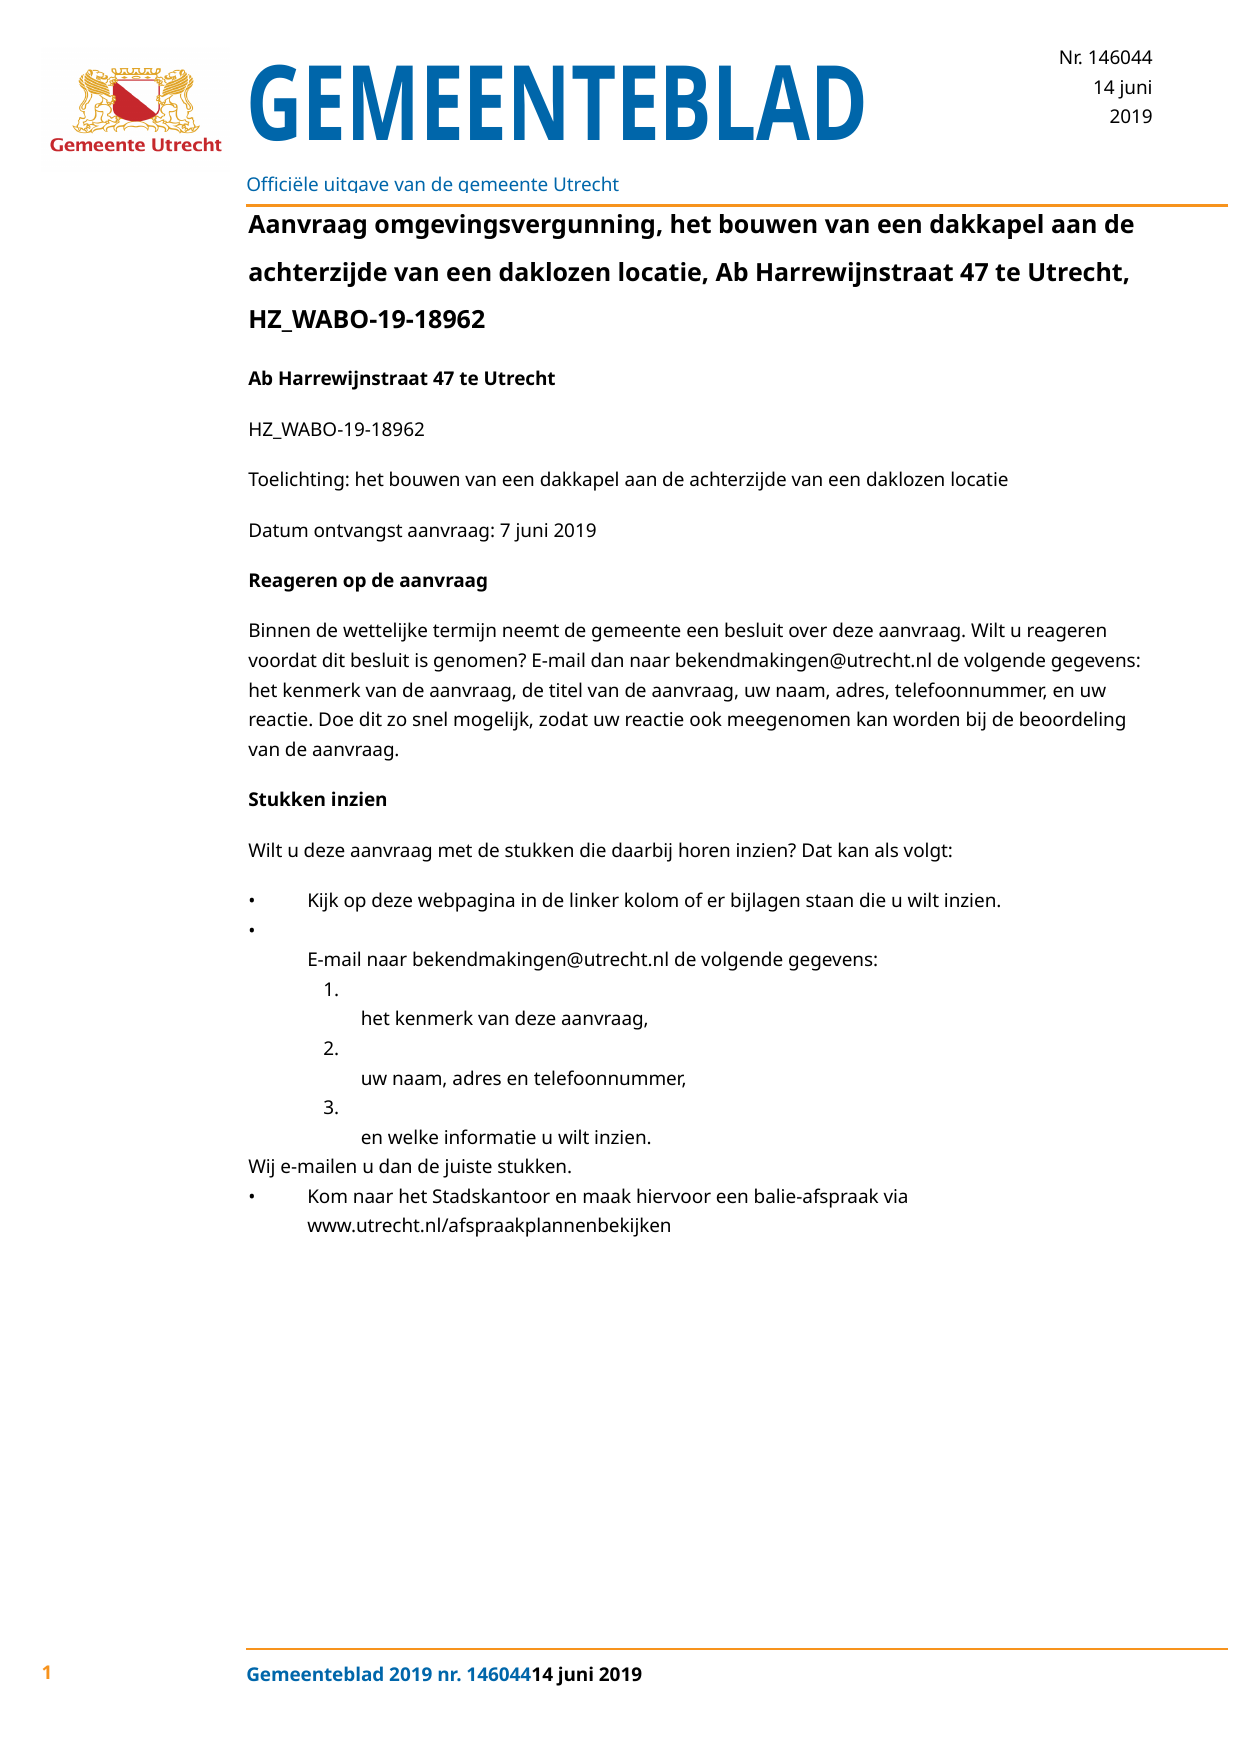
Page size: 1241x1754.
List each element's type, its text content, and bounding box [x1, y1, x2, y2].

picture [41, 47, 231, 172]
text Wij e-mailen u dan de juiste stukken. [248, 1153, 1152, 1179]
list uw naam, adres en telefoonnummer, [323, 1065, 1152, 1090]
text Stukken inzien [248, 786, 1152, 812]
text HZ_WABO-19-18962 [248, 416, 1152, 442]
text Wilt u deze aanvraag met de stukken die daarbij horen inzien? Dat kan als volgt: [248, 837, 1152, 862]
text Reageren op de aanvraag [248, 567, 1152, 593]
list E-mail naar bekendmakingen@utrecht.nl de volgende gegevens: [248, 946, 1152, 972]
text Aanvraag omgevingsvergunning, het bouwen van een dakkapel aan de achterzijde van een daklozen locatie, Ab Harrewijnstraat 47 te Utrecht, HZ_WABO-19-18962 [248, 207, 1152, 336]
list Kijk op deze webpagina in de linker kolom of er bijlagen staan die u wilt inzien. [248, 887, 1152, 913]
list het kenmerk van deze aanvraag, [323, 1006, 1152, 1031]
list en welke informatie u wilt inzien. [323, 1124, 1152, 1149]
text Toelichting: het bouwen van een dakkapel aan de achterzijde van een daklozen locatie [248, 466, 1152, 492]
text Binnen de wettelijke termijn neemt de gemeente een besluit over deze aanvraag. Wilt u reageren voordat dit besluit is genomen? E-mail dan naar bekendmakingen@utrecht.nl de volgende gegevens: het kenmerk van de aanvraag, de titel van de aanvraag, uw naam, adres, telefoonnummer, en uw reactie. Doe dit zo snel mogelijk, zodat uw reactie ook meegenomen kan worden bij de beoordeling van de aanvraag. [248, 618, 1152, 762]
text Ab Harrewijnstraat 47 te Utrecht [248, 366, 1152, 391]
list Kom naar het Stadskantoor en maak hiervoor een balie-afspraak via www.utrecht.nl/afspraakplannenbekijken [248, 1183, 1152, 1238]
text Datum ontvangst aanvraag: 7 juni 2019 [248, 517, 1152, 542]
